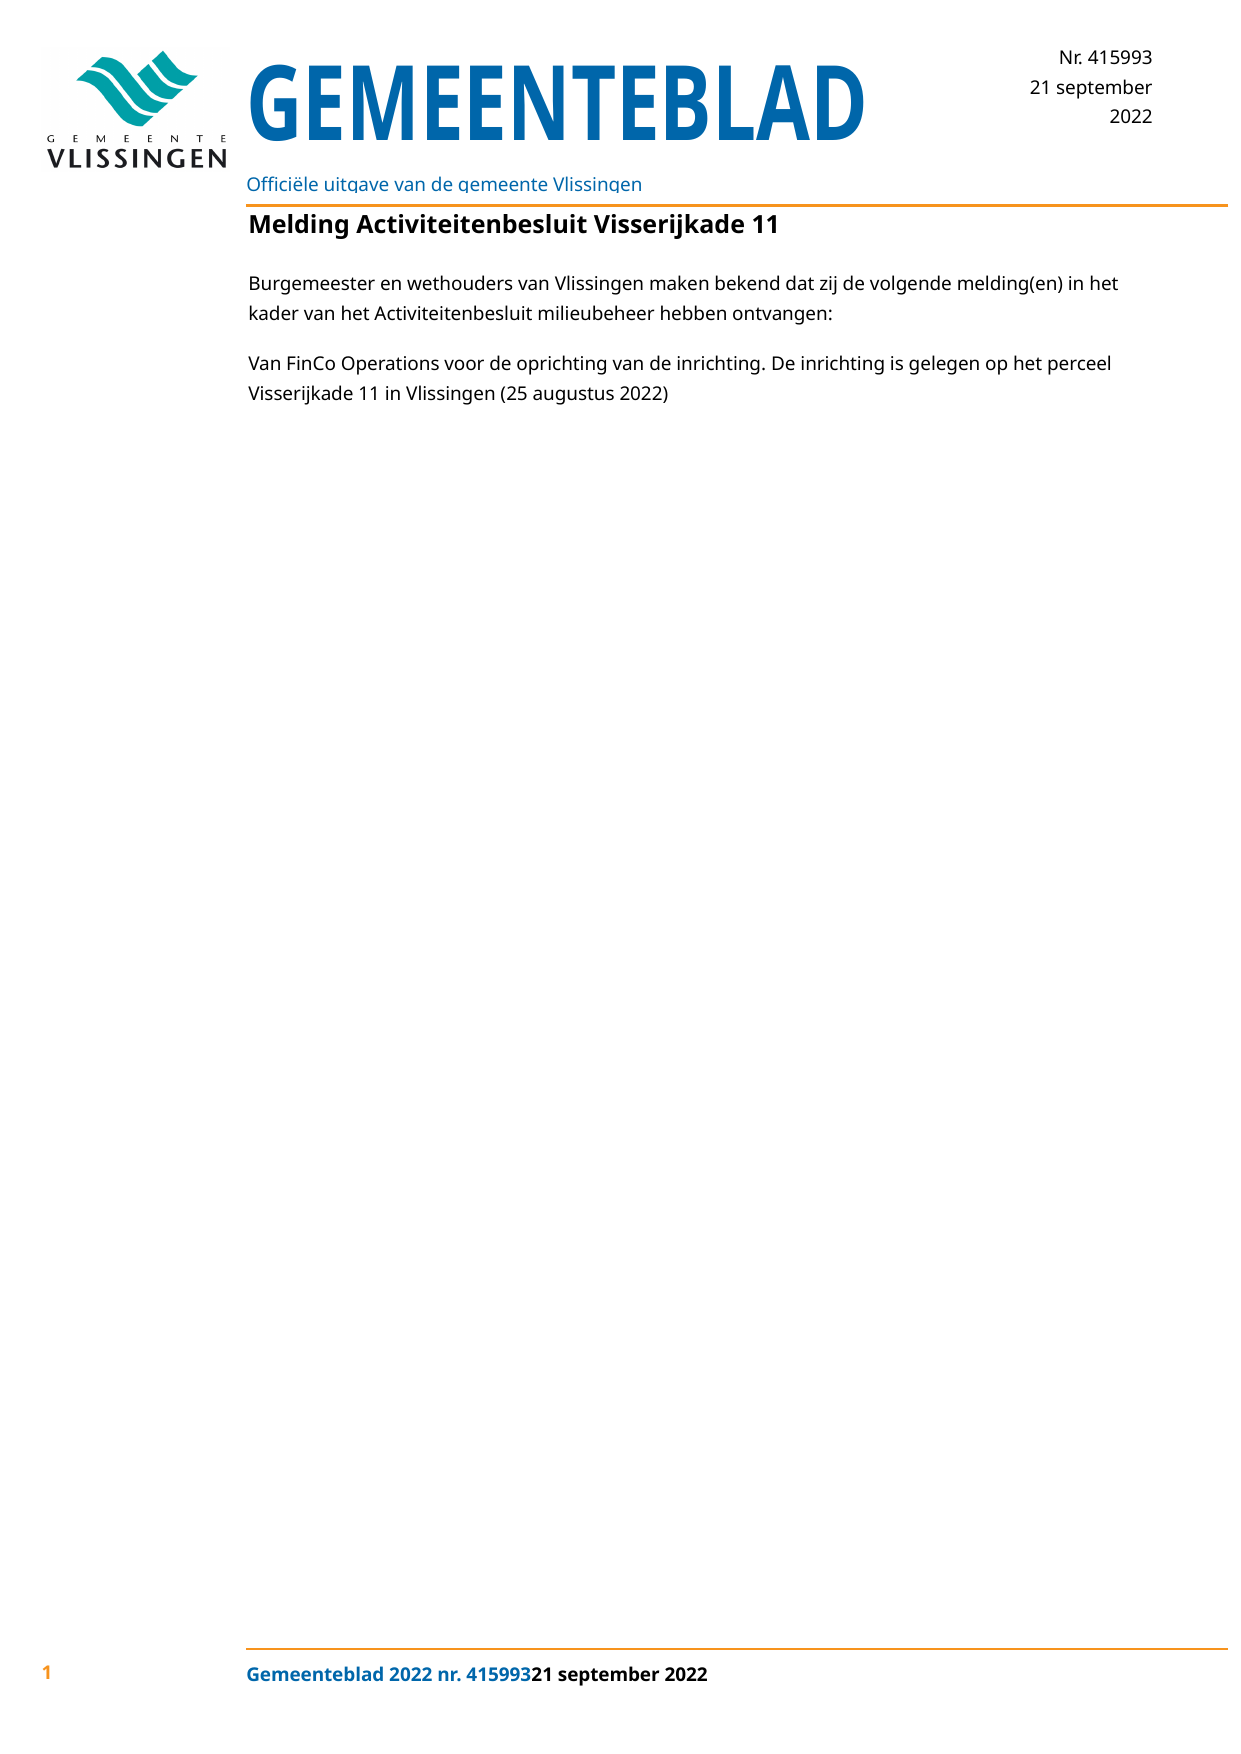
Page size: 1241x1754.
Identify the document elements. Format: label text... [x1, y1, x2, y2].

text Burgemeester en wethouders van Vlissingen maken bekend dat zij de volgende melding(en) in het kader van het Activiteitenbesluit milieubeheer hebben ontvangen: [248, 270, 1152, 326]
text Melding Activiteitenbesluit Visserijkade 11 [248, 207, 1152, 241]
picture [41, 47, 231, 172]
text Van FinCo Operations voor de oprichting van de inrichting. De inrichting is gelegen op het perceel Visserijkade 11 in Vlissingen (25 augustus 2022) [248, 350, 1152, 406]
